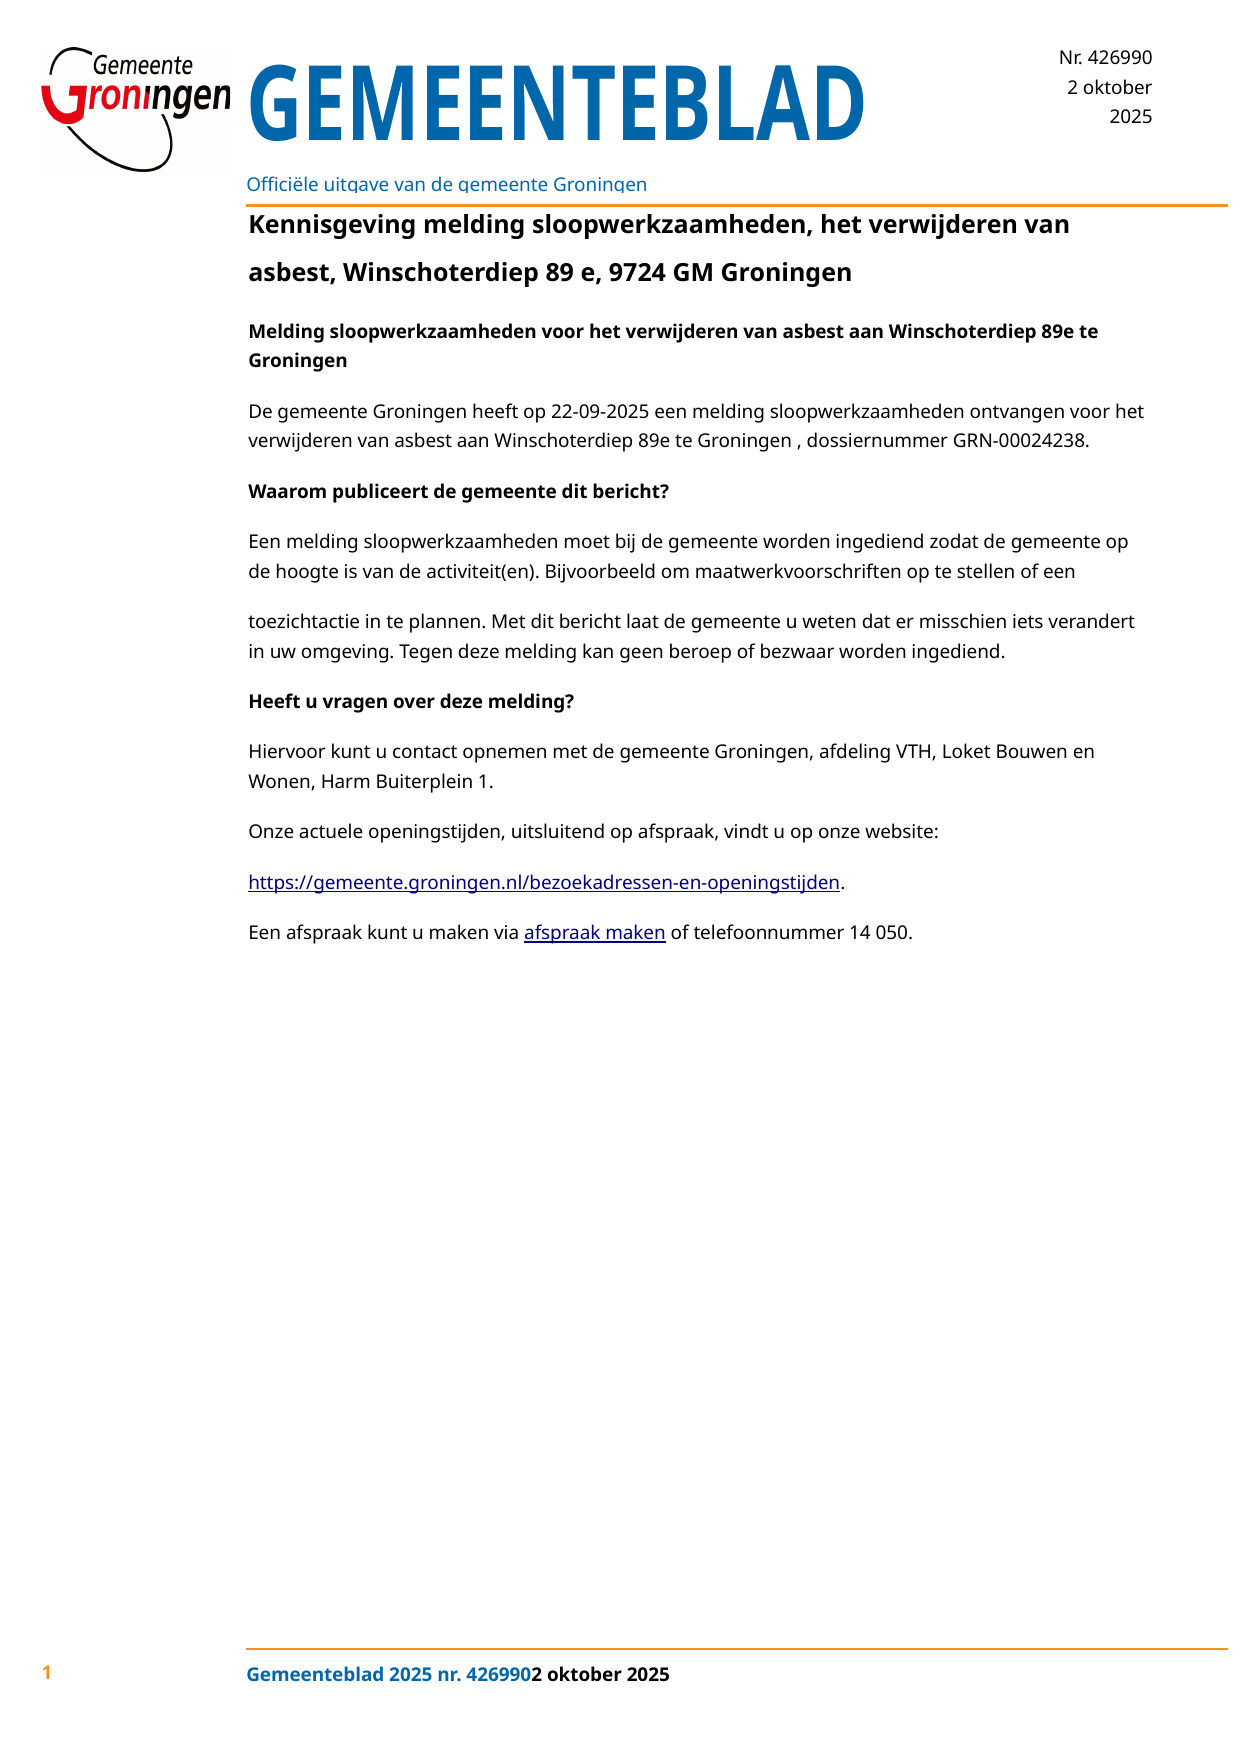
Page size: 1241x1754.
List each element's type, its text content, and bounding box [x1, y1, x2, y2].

text Een melding sloopwerkzaamheden moet bij de gemeente worden ingediend zodat de gemeente op de hoogte is van de activiteit(en). Bijvoorbeeld om maatwerkvoorschriften op te stellen of een [248, 528, 1152, 584]
text Kennisgeving melding sloopwerkzaamheden, het verwijderen van asbest, Winschoterdiep 89 e, 9724 GM Groningen [248, 207, 1152, 288]
text toezichtactie in te plannen. Met dit bericht laat de gemeente u weten dat er misschien iets verandert in uw omgeving. Tegen deze melding kan geen beroep of bezwaar worden ingediend. [248, 608, 1152, 664]
text Onze actuele openingstijden, uitsluitend op afspraak, vindt u op onze website: [248, 819, 1152, 844]
text Hiervoor kunt u contact opnemen met de gemeente Groningen, afdeling VTH, Loket Bouwen en Wonen, Harm Buiterplein 1. [248, 739, 1152, 794]
text Een afspraak kunt u maken via afspraak maken of telefoonnummer 14 050. [248, 919, 1152, 945]
text Melding sloopwerkzaamheden voor het verwijderen van asbest aan Winschoterdiep 89e te Groningen [248, 318, 1152, 373]
text De gemeente Groningen heeft op 22-09-2025 een melding sloopwerkzaamheden ontvangen voor het verwijderen van asbest aan Winschoterdiep 89e te Groningen , dossiernummer GRN-00024238. [248, 398, 1152, 453]
text Waarom publiceert de gemeente dit bericht? [248, 478, 1152, 504]
text Heeft u vragen over deze melding? [248, 688, 1152, 714]
picture [41, 47, 231, 172]
text https://gemeente.groningen.nl/bezoekadressen-en-openingstijden. [248, 869, 1152, 895]
